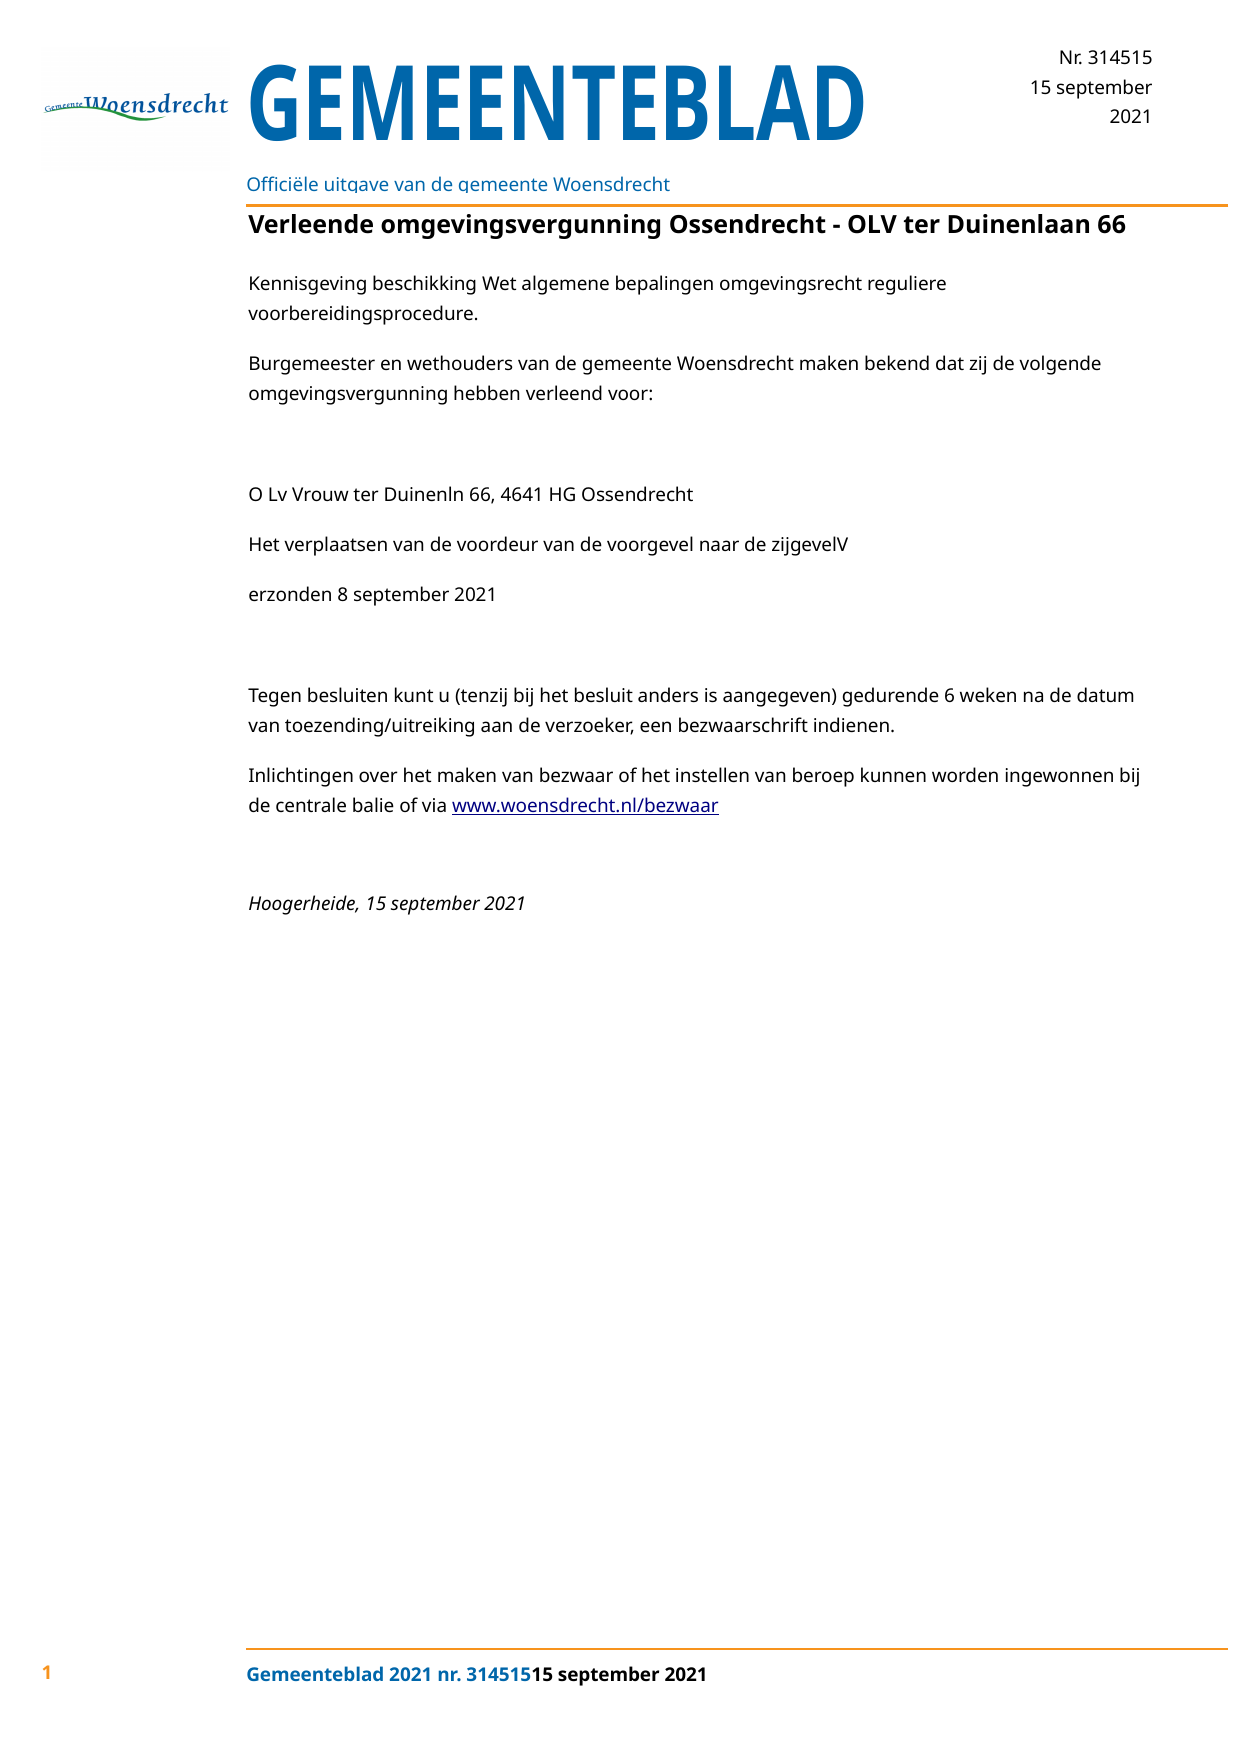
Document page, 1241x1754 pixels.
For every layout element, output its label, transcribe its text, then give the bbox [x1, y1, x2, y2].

text Burgemeester en wethouders van de gemeente Woensdrecht maken bekend dat zij de volgende omgevingsvergunning hebben verleend voor: [248, 350, 1152, 406]
text Tegen besluiten kunt u (tenzij bij het besluit anders is aangegeven) gedurende 6 weken na de datum van toezending/uitreiking aan de verzoeker, een bezwaarschrift indienen. [248, 682, 1152, 738]
text erzonden 8 september 2021 [248, 582, 1152, 607]
text Kennisgeving beschikking Wet algemene bepalingen omgevingsrecht reguliere voorbereidingsprocedure. [248, 270, 1152, 326]
text Verleende omgevingsvergunning Ossendrecht - OLV ter Duinenlaan 66 [248, 207, 1152, 241]
picture [41, 47, 231, 172]
text Het verplaatsen van de voordeur van de voorgevel naar de zijgevelV [248, 531, 1152, 557]
text O Lv Vrouw ter Duinenln 66, 4641 HG Ossendrecht [248, 481, 1152, 506]
text Inlichtingen over het maken van bezwaar of het instellen van beroep kunnen worden ingewonnen bij de centrale balie of via www.woensdrecht.nl/bezwaar [248, 762, 1152, 818]
text Hoogerheide, 15 september 2021 [248, 890, 1152, 916]
